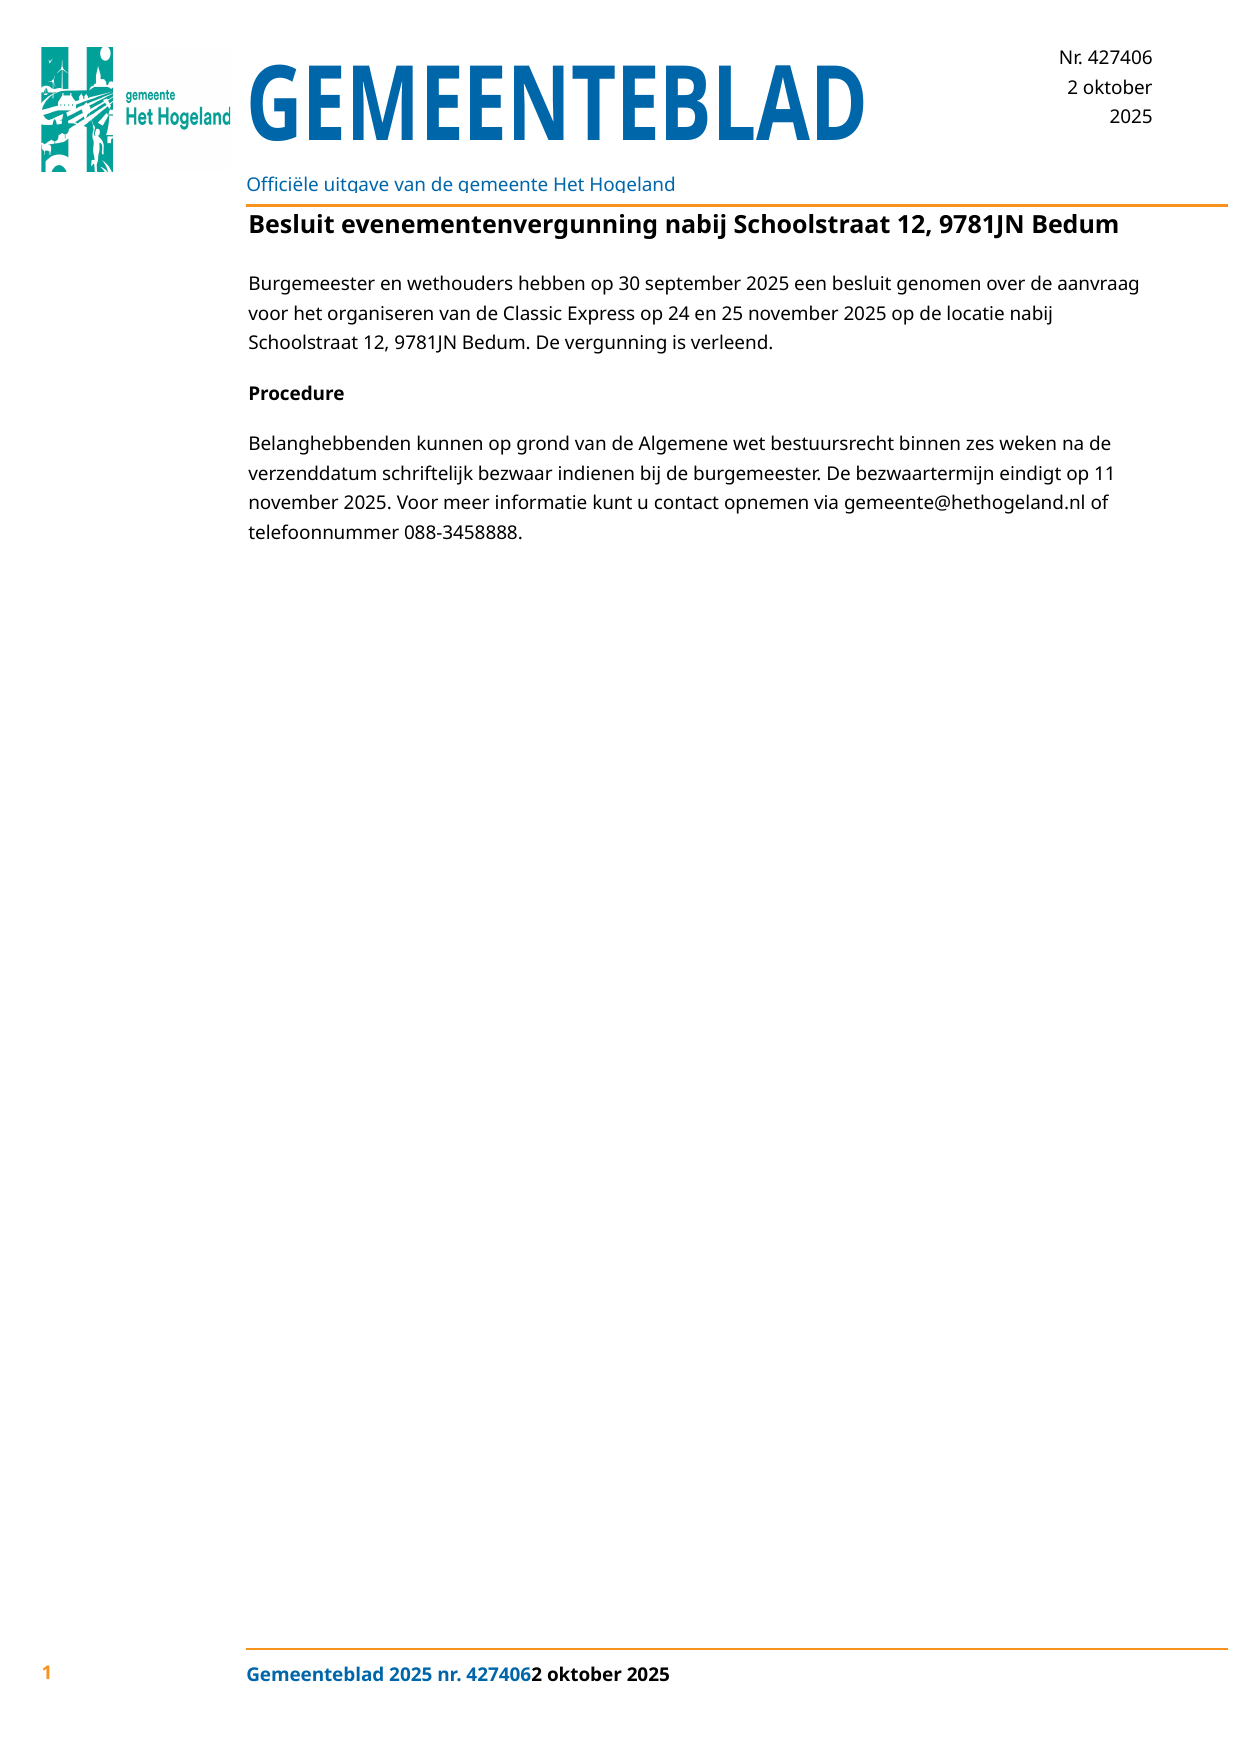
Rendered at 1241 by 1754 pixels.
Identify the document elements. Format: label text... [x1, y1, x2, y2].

text Besluit evenementenvergunning nabij Schoolstraat 12, 9781JN Bedum [248, 207, 1152, 241]
picture [41, 47, 231, 172]
text Burgemeester en wethouders hebben op 30 september 2025 een besluit genomen over de aanvraag voor het organiseren van de Classic Express op 24 en 25 november 2025 op de locatie nabij Schoolstraat 12, 9781JN Bedum. De vergunning is verleend. [248, 270, 1152, 355]
text Procedure [248, 380, 1152, 406]
text Belanghebbenden kunnen op grond van de Algemene wet bestuursrecht binnen zes weken na de verzenddatum schriftelijk bezwaar indienen bij de burgemeester. De bezwaartermijn eindigt op 11 november 2025. Voor meer informatie kunt u contact opnemen via gemeente@hethogeland.nl of telefoonnummer 088-3458888. [248, 430, 1152, 545]
